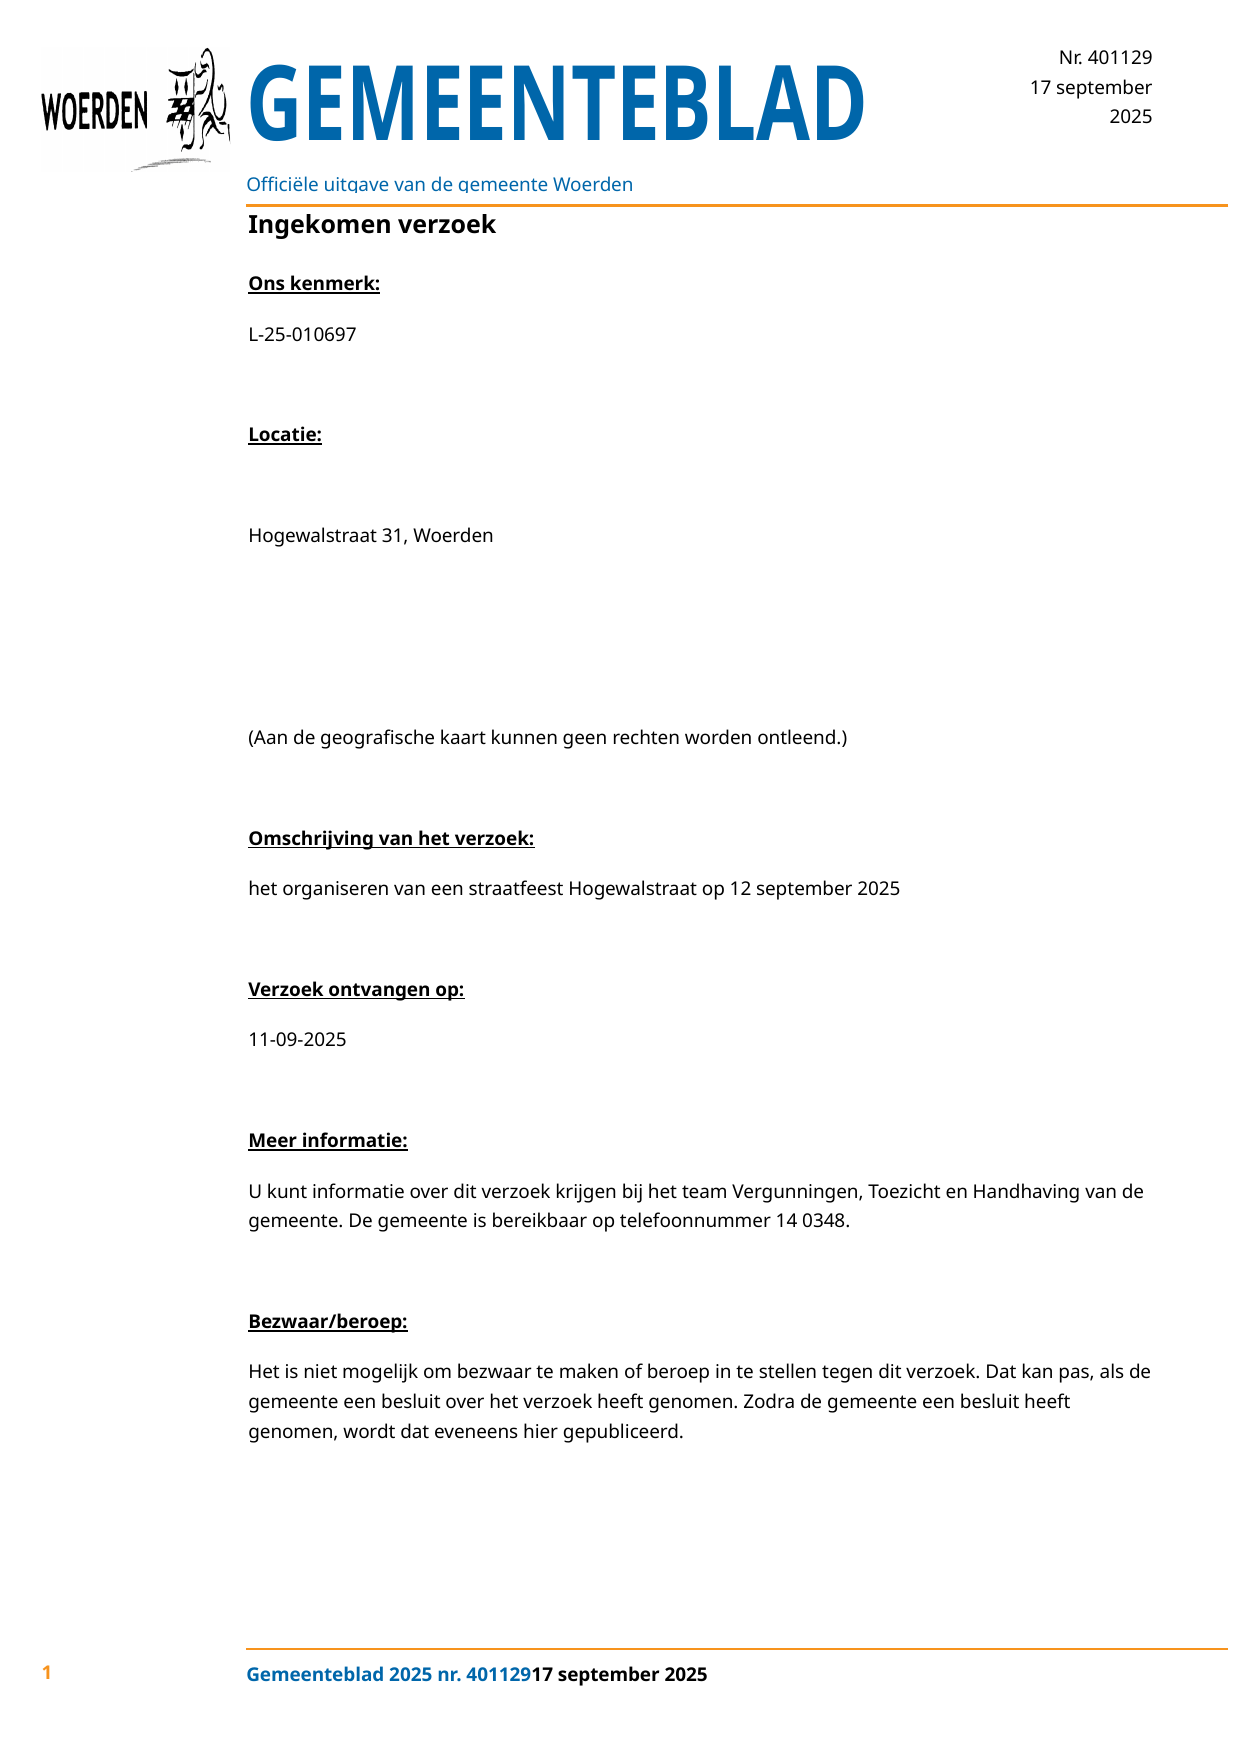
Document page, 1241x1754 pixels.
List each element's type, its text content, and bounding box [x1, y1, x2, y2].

picture [41, 47, 231, 172]
text 11-09-2025 [248, 1027, 1152, 1052]
text Omschrijving van het verzoek: [248, 825, 1152, 851]
text Hogewalstraat 31, Woerden [248, 522, 1152, 548]
text L-25-010697 [248, 321, 1152, 346]
text Het is niet mogelijk om bezwaar te maken of beroep in te stellen tegen dit verzoek. Dat kan pas, als de gemeente een besluit over het verzoek heeft genomen. Zodra de gemeente een besluit heeft genomen, wordt dat eveneens hier gepubliceerd. [248, 1359, 1152, 1443]
text Ons kenmerk: [248, 270, 1152, 296]
text Bezwaar/beroep: [248, 1308, 1152, 1334]
text (Aan de geografische kaart kunnen geen rechten worden ontleend.) [248, 724, 1152, 750]
text Meer informatie: [248, 1127, 1152, 1153]
text Ingekomen verzoek [248, 207, 1152, 241]
text U kunt informatie over dit verzoek krijgen bij het team Vergunningen, Toezicht en Handhaving van de gemeente. De gemeente is bereikbaar op telefoonnummer 14 0348. [248, 1178, 1152, 1233]
text Verzoek ontvangen op: [248, 976, 1152, 1002]
text Locatie: [248, 422, 1152, 447]
text het organiseren van een straatfeest Hogewalstraat op 12 september 2025 [248, 875, 1152, 901]
